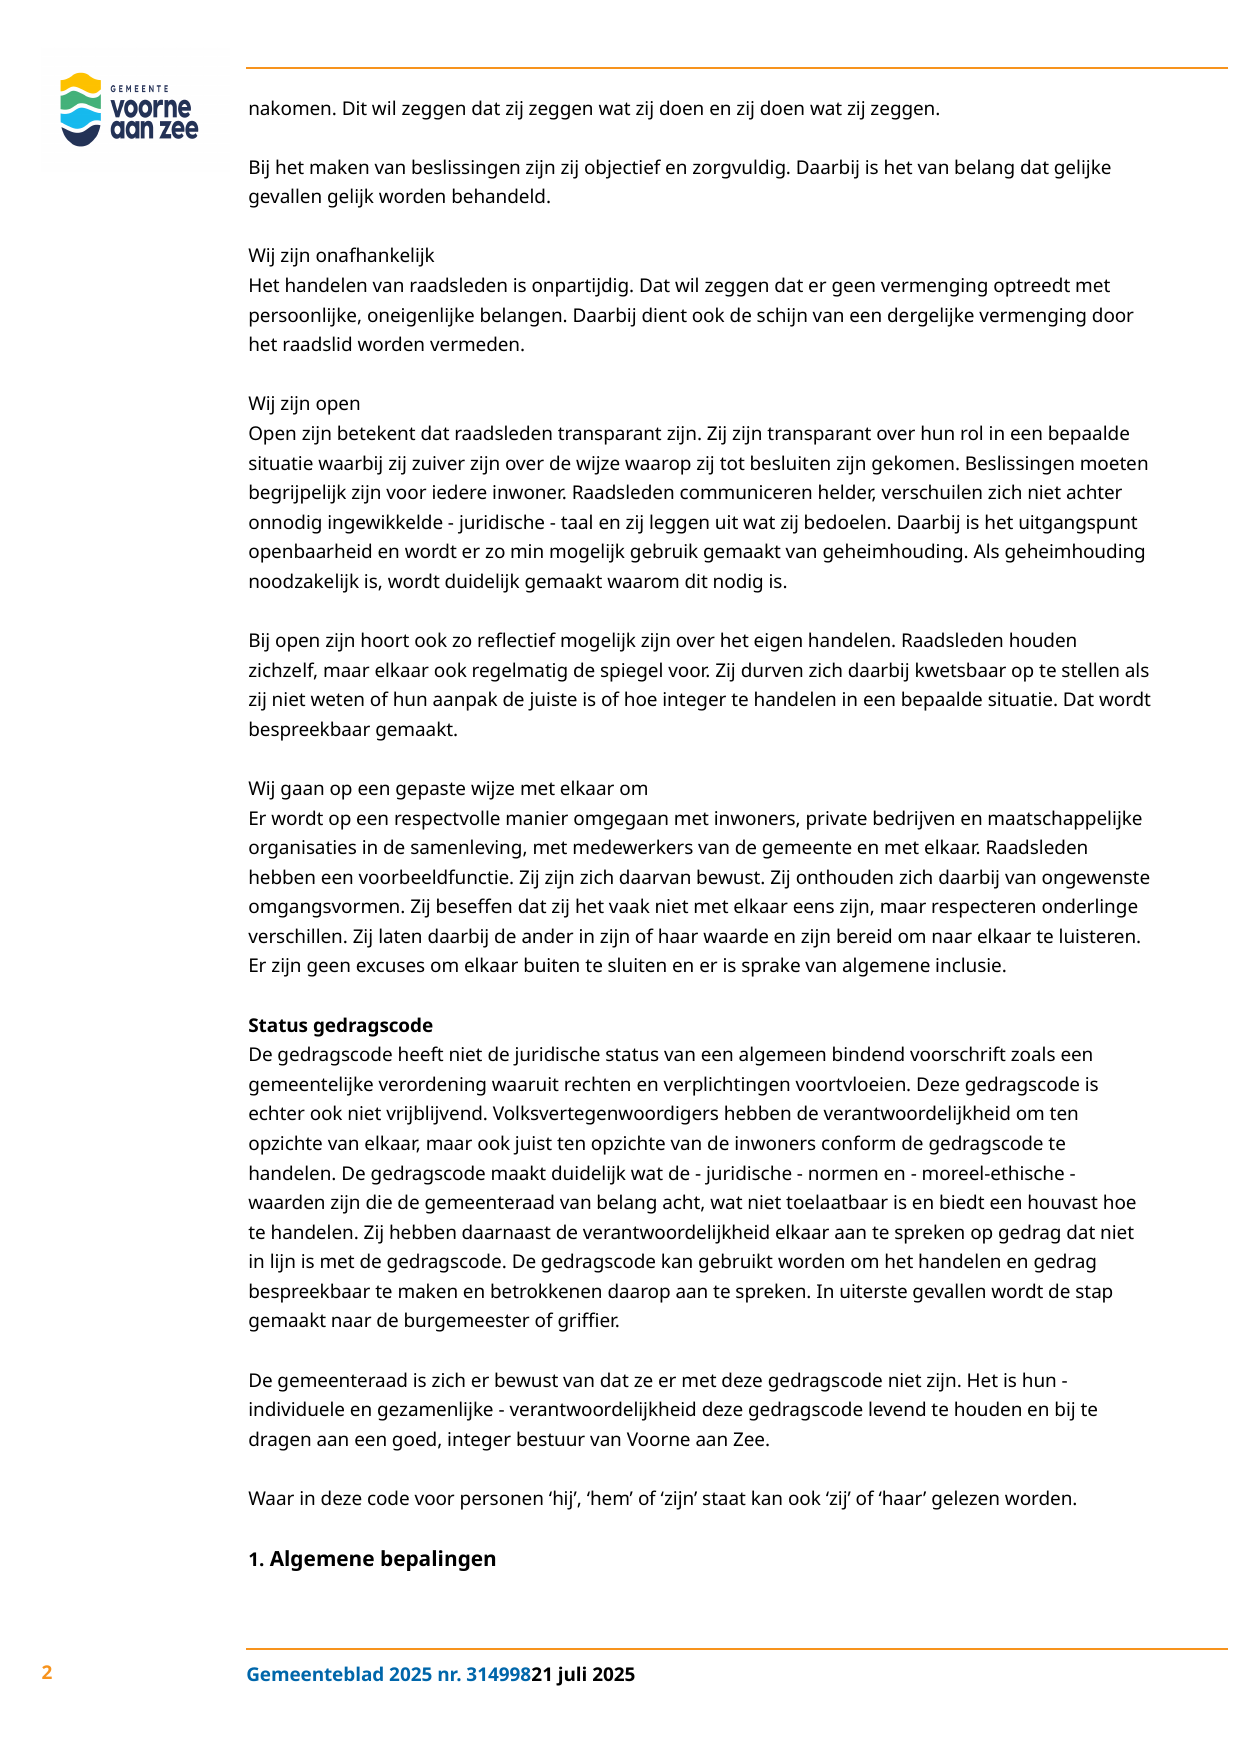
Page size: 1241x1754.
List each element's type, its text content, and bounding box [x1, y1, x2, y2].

text Waar in deze code voor personen ‘hij’, ‘hem’ of ‘zijn’ staat kan ook ‘zij’ of ‘haar’ gelezen worden. [248, 1485, 1152, 1511]
picture [41, 47, 231, 172]
text Wij gaan op een gepaste wijze met elkaar om [248, 775, 1152, 801]
text Er wordt op een respectvolle manier omgegaan met inwoners, private bedrijven en maatschappelijke organisaties in de samenleving, met medewerkers van de gemeente en met elkaar. Raadsleden hebben een voorbeeldfunctie. Zij zijn zich daarvan bewust. Zij onthouden zich daarbij van ongewenste omgangsvormen. Zij beseffen dat zij het vaak niet met elkaar eens zijn, maar respecteren onderlinge verschillen. Zij laten daarbij de ander in zijn of haar waarde en zijn bereid om naar elkaar te luisteren. Er zijn geen excuses om elkaar buiten te sluiten en er is sprake van algemene inclusie. [248, 805, 1152, 978]
text Bij het maken van beslissingen zijn zij objectief en zorgvuldig. Daarbij is het van belang dat gelijke gevallen gelijk worden behandeld. [248, 154, 1152, 209]
text Wij zijn onafhankelijk [248, 243, 1152, 268]
text Bij open zijn hoort ook zo reflectief mogelijk zijn over het eigen handelen. Raadsleden houden zichzelf, maar elkaar ook regelmatig de spiegel voor. Zij durven zich daarbij kwetsbaar op te stellen als zij niet weten of hun aanpak de juiste is of hoe integer te handelen in een bepaalde situatie. Dat wordt bespreekbaar gemaakt. [248, 627, 1152, 742]
text De gemeenteraad is zich er bewust van dat ze er met deze gedragscode niet zijn. Het is hun - individuele en gezamenlijke - verantwoordelijkheid deze gedragscode levend te houden en bij te dragen aan een goed, integer bestuur van Voorne aan Zee. [248, 1367, 1152, 1452]
text De gedragscode heeft niet de juridische status van een algemeen bindend voorschrift zoals een gemeentelijke verordening waaruit rechten en verplichtingen voortvloeien. Deze gedragscode is echter ook niet vrijblijvend. Volksvertegenwoordigers hebben de verantwoordelijkheid om ten opzichte van elkaar, maar ook juist ten opzichte van de inwoners conform de gedragscode te handelen. De gedragscode maakt duidelijk wat de - juridische - normen en - moreel-ethische - waarden zijn die de gemeenteraad van belang acht, wat niet toelaatbaar is en biedt een houvast hoe te handelen. Zij hebben daarnaast de verantwoordelijkheid elkaar aan te spreken op gedrag dat niet in lijn is met de gedragscode. De gedragscode kan gebruikt worden om het handelen en gedrag bespreekbaar te maken en betrokkenen daarop aan te spreken. In uiterste gevallen wordt de stap gemaakt naar de burgemeester of griffier. [248, 1041, 1152, 1333]
text Open zijn betekent dat raadsleden transparant zijn. Zij zijn transparant over hun rol in een bepaalde situatie waarbij zij zuiver zijn over de wijze waarop zij tot besluiten zijn gekomen. Beslissingen moeten begrijpelijk zijn voor iedere inwoner. Raadsleden communiceren helder, verschuilen zich niet achter onnodig ingewikkelde - juridische - taal en zij leggen uit wat zij bedoelen. Daarbij is het uitgangspunt openbaarheid en wordt er zo min mogelijk gebruik gemaakt van geheimhouding. Als geheimhouding noodzakelijk is, wordt duidelijk gemaakt waarom dit nodig is. [248, 420, 1152, 594]
text Het handelen van raadsleden is onpartijdig. Dat wil zeggen dat er geen vermenging optreedt met persoonlijke, oneigenlijke belangen. Daarbij dient ook de schijn van een dergelijke vermenging door het raadslid worden vermeden. [248, 272, 1152, 357]
text 1. Algemene bepalingen [248, 1544, 1152, 1573]
text nakomen. Dit wil zeggen dat zij zeggen wat zij doen en zij doen wat zij zeggen. [248, 95, 1152, 121]
text Status gedragscode [248, 1012, 1152, 1038]
text Wij zijn open [248, 391, 1152, 416]
